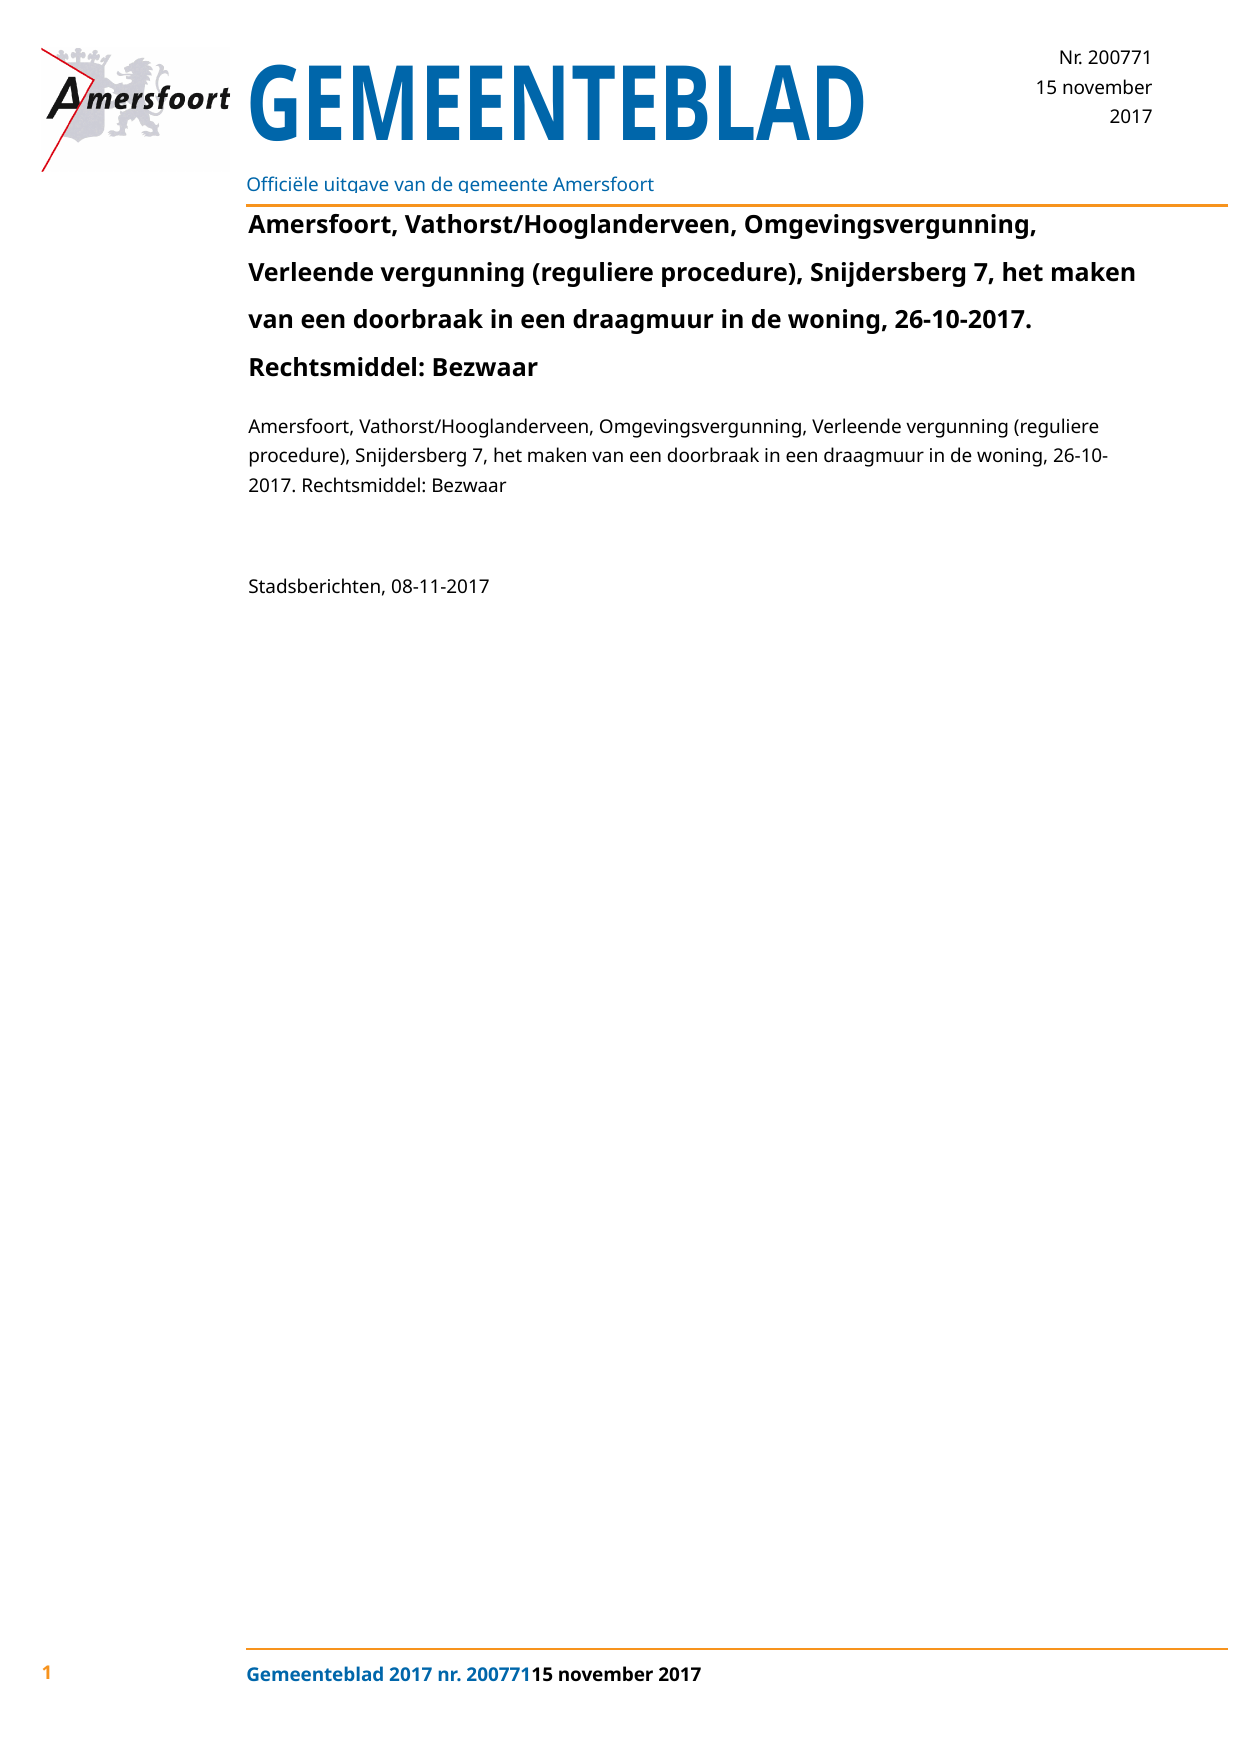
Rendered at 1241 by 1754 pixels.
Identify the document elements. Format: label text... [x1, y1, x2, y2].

text Stadsberichten, 08-11-2017 [248, 573, 1152, 599]
picture [41, 47, 231, 172]
text Amersfoort, Vathorst/Hooglanderveen, Omgevingsvergunning, Verleende vergunning (reguliere procedure), Snijdersberg 7, het maken van een doorbraak in een draagmuur in de woning, 26-10-2017. Rechtsmiddel: Bezwaar [248, 207, 1152, 384]
text Amersfoort, Vathorst/Hooglanderveen, Omgevingsvergunning, Verleende vergunning (reguliere procedure), Snijdersberg 7, het maken van een doorbraak in een draagmuur in de woning, 26-10-2017. Rechtsmiddel: Bezwaar [248, 413, 1152, 498]
